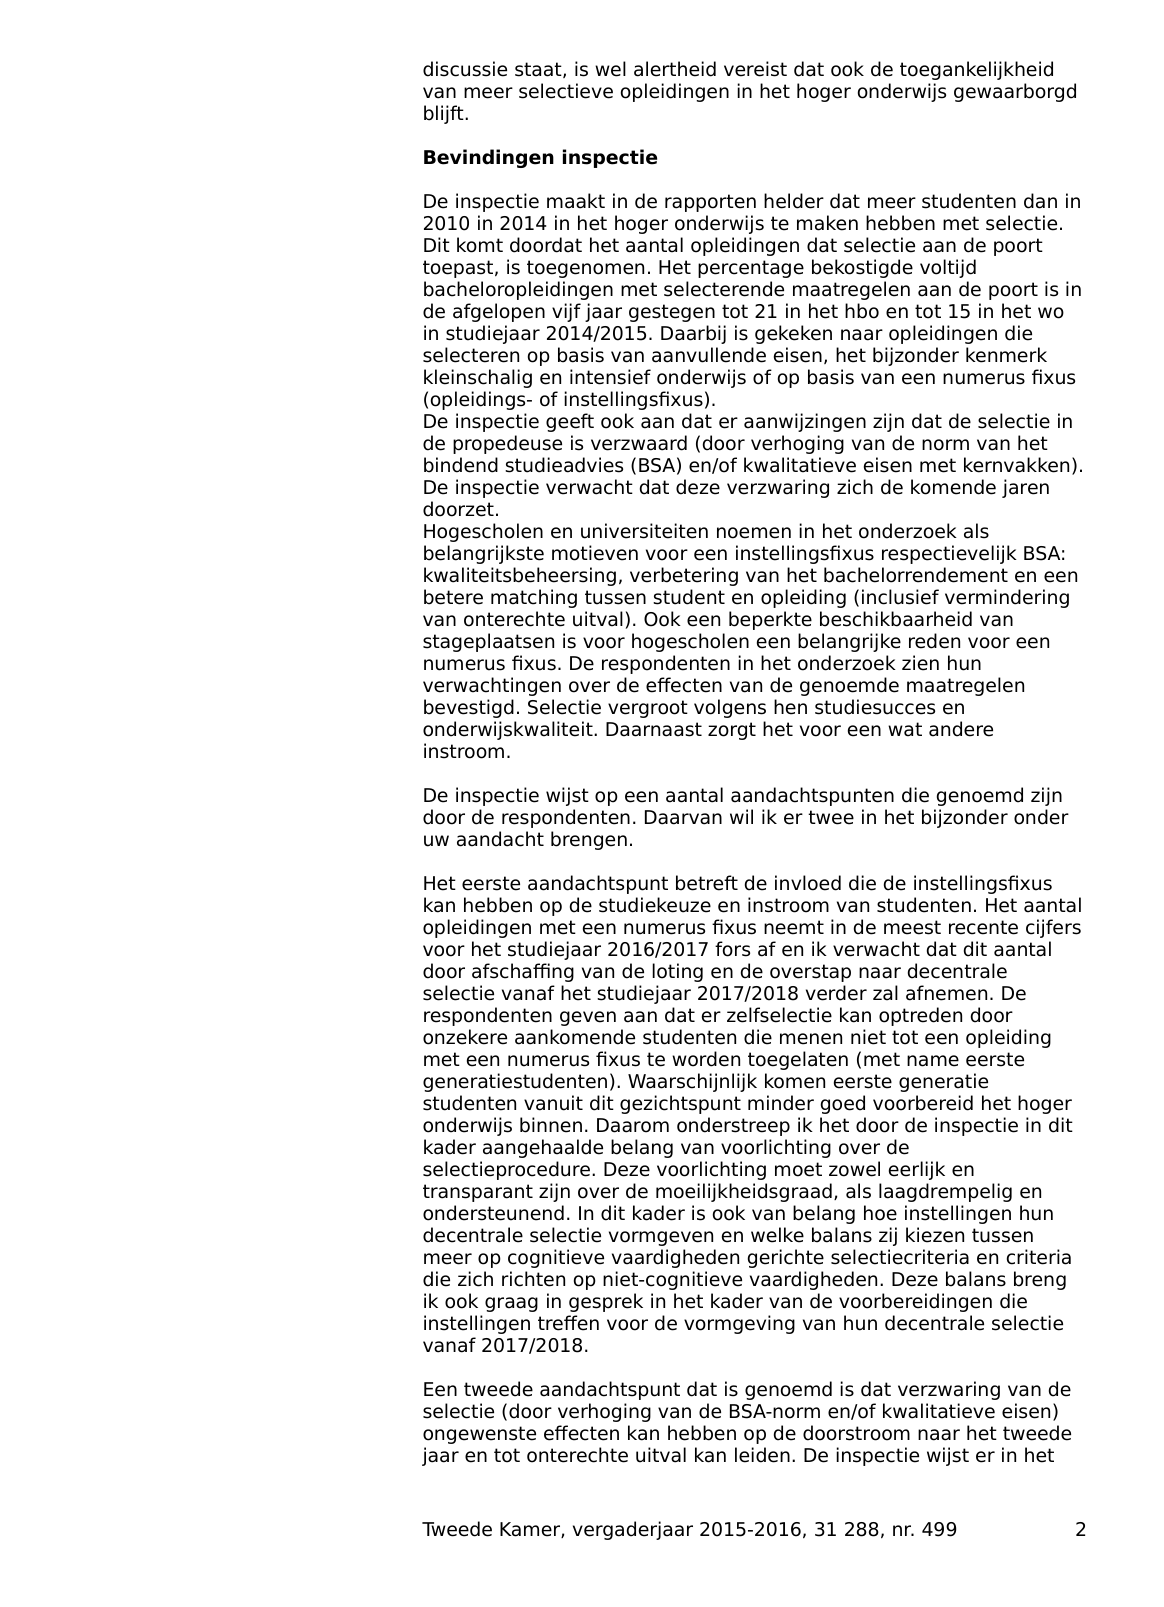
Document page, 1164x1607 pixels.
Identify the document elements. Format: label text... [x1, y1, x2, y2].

text De inspectie wijst op een aantal aandachtspunten die genoemd zijn door de respondenten. Daarvan wil ik er twee in het bijzonder onder uw aandacht brengen. [422, 785, 1087, 851]
text Een tweede aandachtspunt dat is genoemd is dat verzwaring van de selectie (door verhoging van de BSA-norm en/of kwalitatieve eisen) ongewenste effecten kan hebben op de doorstroom naar het tweede jaar en tot onterechte uitval kan leiden. De inspectie wijst er in het [422, 1379, 1087, 1467]
text discussie staat, is wel alertheid vereist dat ook de toegankelijkheid van meer selectieve opleidingen in het hoger onderwijs gewaarborgd blijft. [422, 59, 1087, 125]
text De inspectie geeft ook aan dat er aanwijzingen zijn dat de selectie in de propedeuse is verzwaard (door verhoging van de norm van het bindend studieadvies (BSA) en/of kwalitatieve eisen met kernvakken). De inspectie verwacht dat deze verzwaring zich de komende jaren doorzet. [422, 411, 1087, 521]
subtitle Bevindingen inspectie [422, 147, 1087, 169]
text Het eerste aandachtspunt betreft de invloed die de instellingsfixus kan hebben op de studiekeuze en instroom van studenten. Het aantal opleidingen met een numerus fixus neemt in de meest recente cijfers voor het studiejaar 2016/2017 fors af en ik verwacht dat dit aantal door afschaffing van de loting en de overstap naar decentrale selectie vanaf het studiejaar 2017/2018 verder zal afnemen. De respondenten geven aan dat er zelfselectie kan optreden door onzekere aankomende studenten die menen niet tot een opleiding met een numerus fixus te worden toegelaten (met name eerste generatiestudenten). Waarschijnlijk komen eerste generatie studenten vanuit dit gezichtspunt minder goed voorbereid het hoger onderwijs binnen. Daarom onderstreep ik het door de inspectie in dit kader aangehaalde belang van voorlichting over de selectieprocedure. Deze voorlichting moet zowel eerlijk en transparant zijn over de moeilijkheidsgraad, als laagdrempelig en ondersteunend. In dit kader is ook van belang hoe instellingen hun decentrale selectie vormgeven en welke balans zij kiezen tussen meer op cognitieve vaardigheden gerichte selectiecriteria en criteria die zich richten op niet-cognitieve vaardigheden. Deze balans breng ik ook graag in gesprek in het kader van de voorbereidingen die instellingen treffen voor de vormgeving van hun decentrale selectie vanaf 2017/2018. [422, 873, 1087, 1357]
text De inspectie maakt in de rapporten helder dat meer studenten dan in 2010 in 2014 in het hoger onderwijs te maken hebben met selectie. Dit komt doordat het aantal opleidingen dat selectie aan de poort toepast, is toegenomen. Het percentage bekostigde voltijd bacheloropleidingen met selecterende maatregelen aan de poort is in de afgelopen vijf jaar gestegen tot 21 in het hbo en tot 15 in het wo in studiejaar 2014/2015. Daarbij is gekeken naar opleidingen die selecteren op basis van aanvullende eisen, het bijzonder kenmerk kleinschalig en intensief onderwijs of op basis van een numerus fixus (opleidings- of instellingsfixus). [422, 191, 1087, 411]
text Hogescholen en universiteiten noemen in het onderzoek als belangrijkste motieven voor een instellingsfixus respectievelijk BSA: kwaliteitsbeheersing, verbetering van het bachelorrendement en een betere matching tussen student en opleiding (inclusief vermindering van onterechte uitval). Ook een beperkte beschikbaarheid van stageplaatsen is voor hogescholen een belangrijke reden voor een numerus fixus. De respondenten in het onderzoek zien hun verwachtingen over de effecten van de genoemde maatregelen bevestigd. Selectie vergroot volgens hen studiesucces en onderwijskwaliteit. Daarnaast zorgt het voor een wat andere instroom. [422, 521, 1087, 763]
